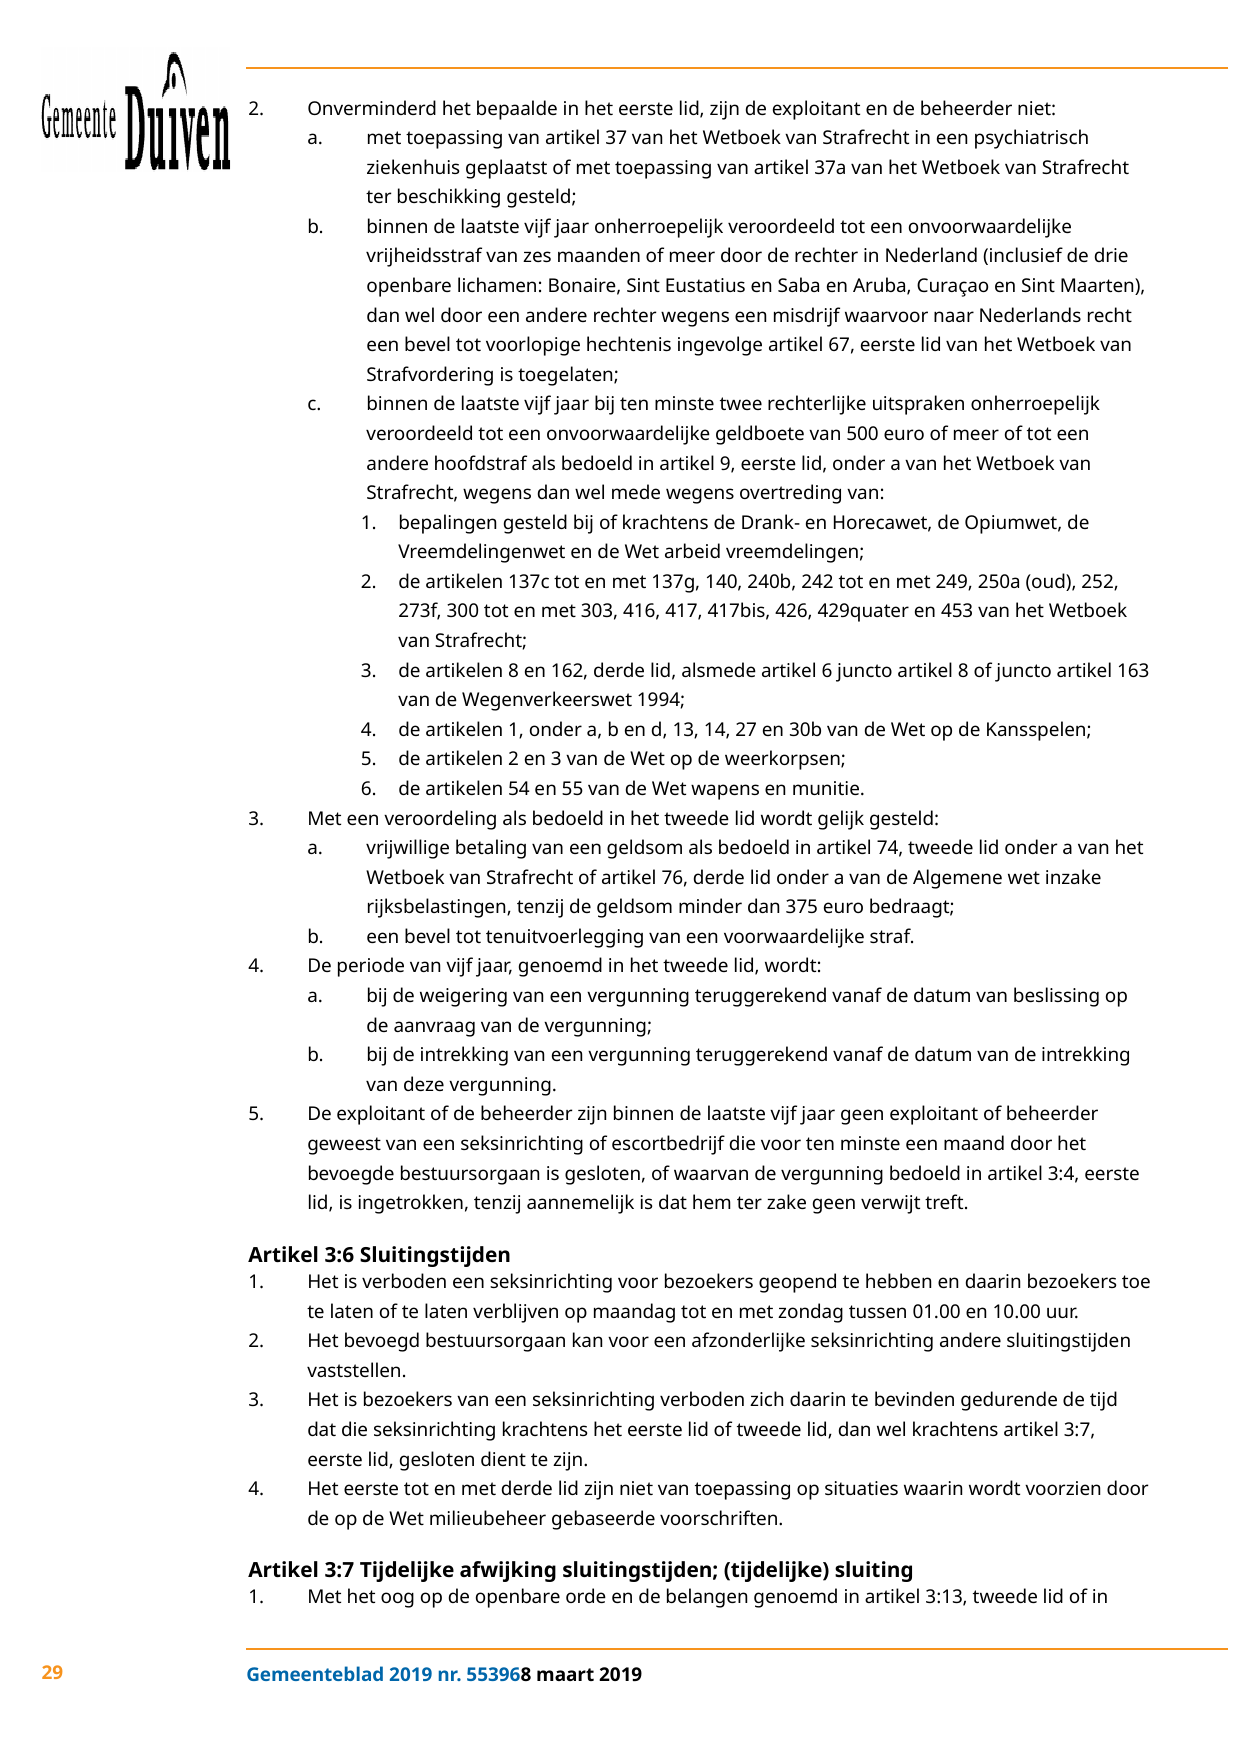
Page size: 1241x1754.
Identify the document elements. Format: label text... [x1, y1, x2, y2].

list de artikelen 54 en 55 van de Wet wapens en munitie. [361, 775, 1152, 801]
list Het bevoegd bestuursorgaan kan voor een afzonderlijke seksinrichting andere sluitingstijden vaststellen. [248, 1327, 1152, 1383]
list de artikelen 8 en 162, derde lid, alsmede artikel 6 juncto artikel 8 of juncto artikel 163 van de Wegenverkeerswet 1994; [361, 657, 1152, 712]
list binnen de laatste vijf jaar bij ten minste twee rechterlijke uitspraken onherroepelijk veroordeeld tot een onvoorwaardelijke geldboete van 500 euro of meer of tot een andere hoofdstraf als bedoeld in artikel 9, eerste lid, onder a van het Wetboek van Strafrecht, wegens dan wel mede wegens overtreding van: [307, 391, 1152, 505]
list de artikelen 2 en 3 van de Wet op de weerkorpsen; [361, 746, 1152, 771]
list Het is bezoekers van een seksinrichting verboden zich daarin te bevinden gedurende de tijd dat die seksinrichting krachtens het eerste lid of tweede lid, dan wel krachtens artikel 3:7, eerste lid, gesloten dient te zijn. [248, 1387, 1152, 1471]
list met toepassing van artikel 37 van het Wetboek van Strafrecht in een psychiatrisch ziekenhuis geplaatst of met toepassing van artikel 37a van het Wetboek van Strafrecht ter beschikking gesteld; [307, 124, 1152, 209]
list Het eerste tot en met derde lid zijn niet van toepassing op situaties waarin wordt voorzien door de op de Wet milieubeheer gebaseerde voorschriften. [248, 1475, 1152, 1531]
list vrijwillige betaling van een geldsom als bedoeld in artikel 74, tweede lid onder a van het Wetboek van Strafrecht of artikel 76, derde lid onder a van de Algemene wet inzake rijksbelastingen, tenzij de geldsom minder dan 375 euro bedraagt; [307, 834, 1152, 919]
list de artikelen 137c tot en met 137g, 140, 240b, 242 tot en met 249, 250a (oud), 252, 273f, 300 tot en met 303, 416, 417, 417bis, 426, 429quater en 453 van het Wetboek van Strafrecht; [361, 568, 1152, 653]
list Met het oog op de openbare orde en de belangen genoemd in artikel 3:13, tweede lid of in [248, 1584, 1152, 1609]
list een bevel tot tenuitvoerlegging van een voorwaardelijke straf. [307, 923, 1152, 949]
list De periode van vijf jaar, genoemd in het tweede lid, wordt: [248, 953, 1152, 978]
list Met een veroordeling als bedoeld in het tweede lid wordt gelijk gesteld: [248, 805, 1152, 831]
list bepalingen gesteld bij of krachtens de Drank- en Horecawet, de Opiumwet, de Vreemdelingenwet en de Wet arbeid vreemdelingen; [361, 509, 1152, 564]
list Het is verboden een seksinrichting voor bezoekers geopend te hebben en daarin bezoekers toe te laten of te laten verblijven op maandag tot en met zondag tussen 01.00 en 10.00 uur. [248, 1268, 1152, 1323]
list bij de intrekking van een vergunning teruggerekend vanaf de datum van de intrekking van deze vergunning. [307, 1041, 1152, 1097]
list Onverminderd het bepaalde in het eerste lid, zijn de exploitant en de beheerder niet: [248, 95, 1152, 121]
list binnen de laatste vijf jaar onherroepelijk veroordeeld tot een onvoorwaardelijke vrijheidsstraf van zes maanden of meer door de rechter in Nederland (inclusief de drie openbare lichamen: Bonaire, Sint Eustatius en Saba en Aruba, Curaçao en Sint Maarten), dan wel door een andere rechter wegens een misdrijf waarvoor naar Nederlands recht een bevel tot voorlopige hechtenis ingevolge artikel 67, eerste lid van het Wetboek van Strafvordering is toegelaten; [307, 213, 1152, 387]
text Artikel 3:6 Sluitingstijden [248, 1240, 1152, 1268]
list de artikelen 1, onder a, b en d, 13, 14, 27 en 30b van de Wet op de Kansspelen; [361, 716, 1152, 742]
list bij de weigering van een vergunning teruggerekend vanaf de datum van beslissing op de aanvraag van de vergunning; [307, 982, 1152, 1038]
text Artikel 3:7 Tijdelijke afwijking sluitingstijden; (tijdelijke) sluiting [248, 1555, 1152, 1584]
picture [41, 47, 231, 172]
list De exploitant of de beheerder zijn binnen de laatste vijf jaar geen exploitant of beheerder geweest van een seksinrichting of escortbedrijf die voor ten minste een maand door het bevoegde bestuursorgaan is gesloten, of waarvan de vergunning bedoeld in artikel 3:4, eerste lid, is ingetrokken, tenzij aannemelijk is dat hem ter zake geen verwijt treft. [248, 1101, 1152, 1215]
